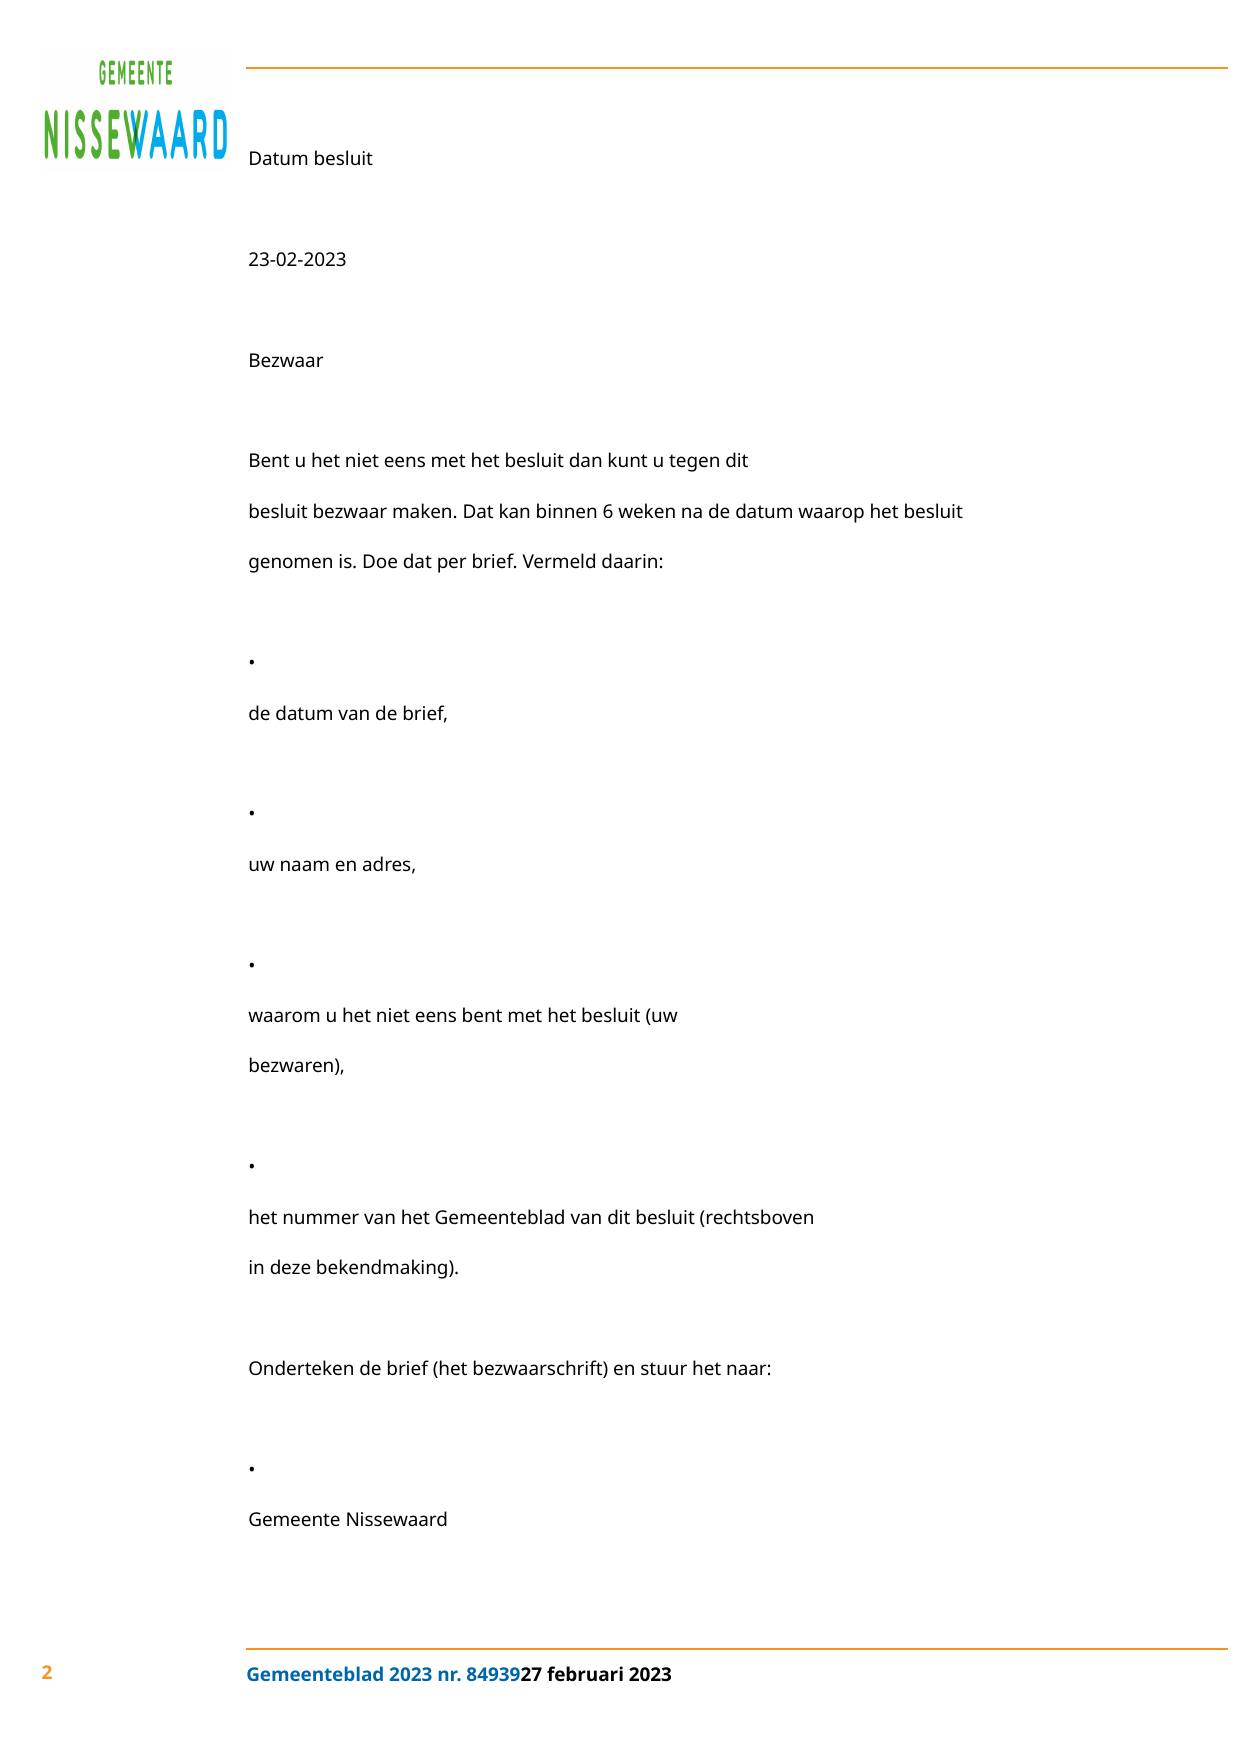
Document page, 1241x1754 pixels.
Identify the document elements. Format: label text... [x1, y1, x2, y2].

text Datum besluit [248, 145, 1152, 171]
text • [248, 1456, 1152, 1482]
picture [41, 47, 231, 172]
text in deze bekendmaking). [248, 1254, 1152, 1280]
text het nummer van het Gemeenteblad van dit besluit (rechtsboven [248, 1204, 1152, 1230]
text uw naam en adres, [248, 851, 1152, 877]
text bezwaren), [248, 1053, 1152, 1078]
text • [248, 952, 1152, 978]
text Onderteken de brief (het bezwaarschrift) en stuur het naar: [248, 1355, 1152, 1381]
text besluit bezwaar maken. Dat kan binnen 6 weken na de datum waarop het besluit [248, 498, 1152, 524]
text • [248, 1153, 1152, 1179]
text Gemeente Nissewaard [248, 1506, 1152, 1532]
text de datum van de brief, [248, 700, 1152, 726]
text Bent u het niet eens met het besluit dan kunt u tegen dit [248, 448, 1152, 473]
text Bezwaar [248, 347, 1152, 373]
text genomen is. Doe dat per brief. Vermeld daarin: [248, 548, 1152, 574]
text waarom u het niet eens bent met het besluit (uw [248, 1002, 1152, 1028]
text 23-02-2023 [248, 246, 1152, 272]
text • [248, 801, 1152, 826]
text • [248, 649, 1152, 675]
